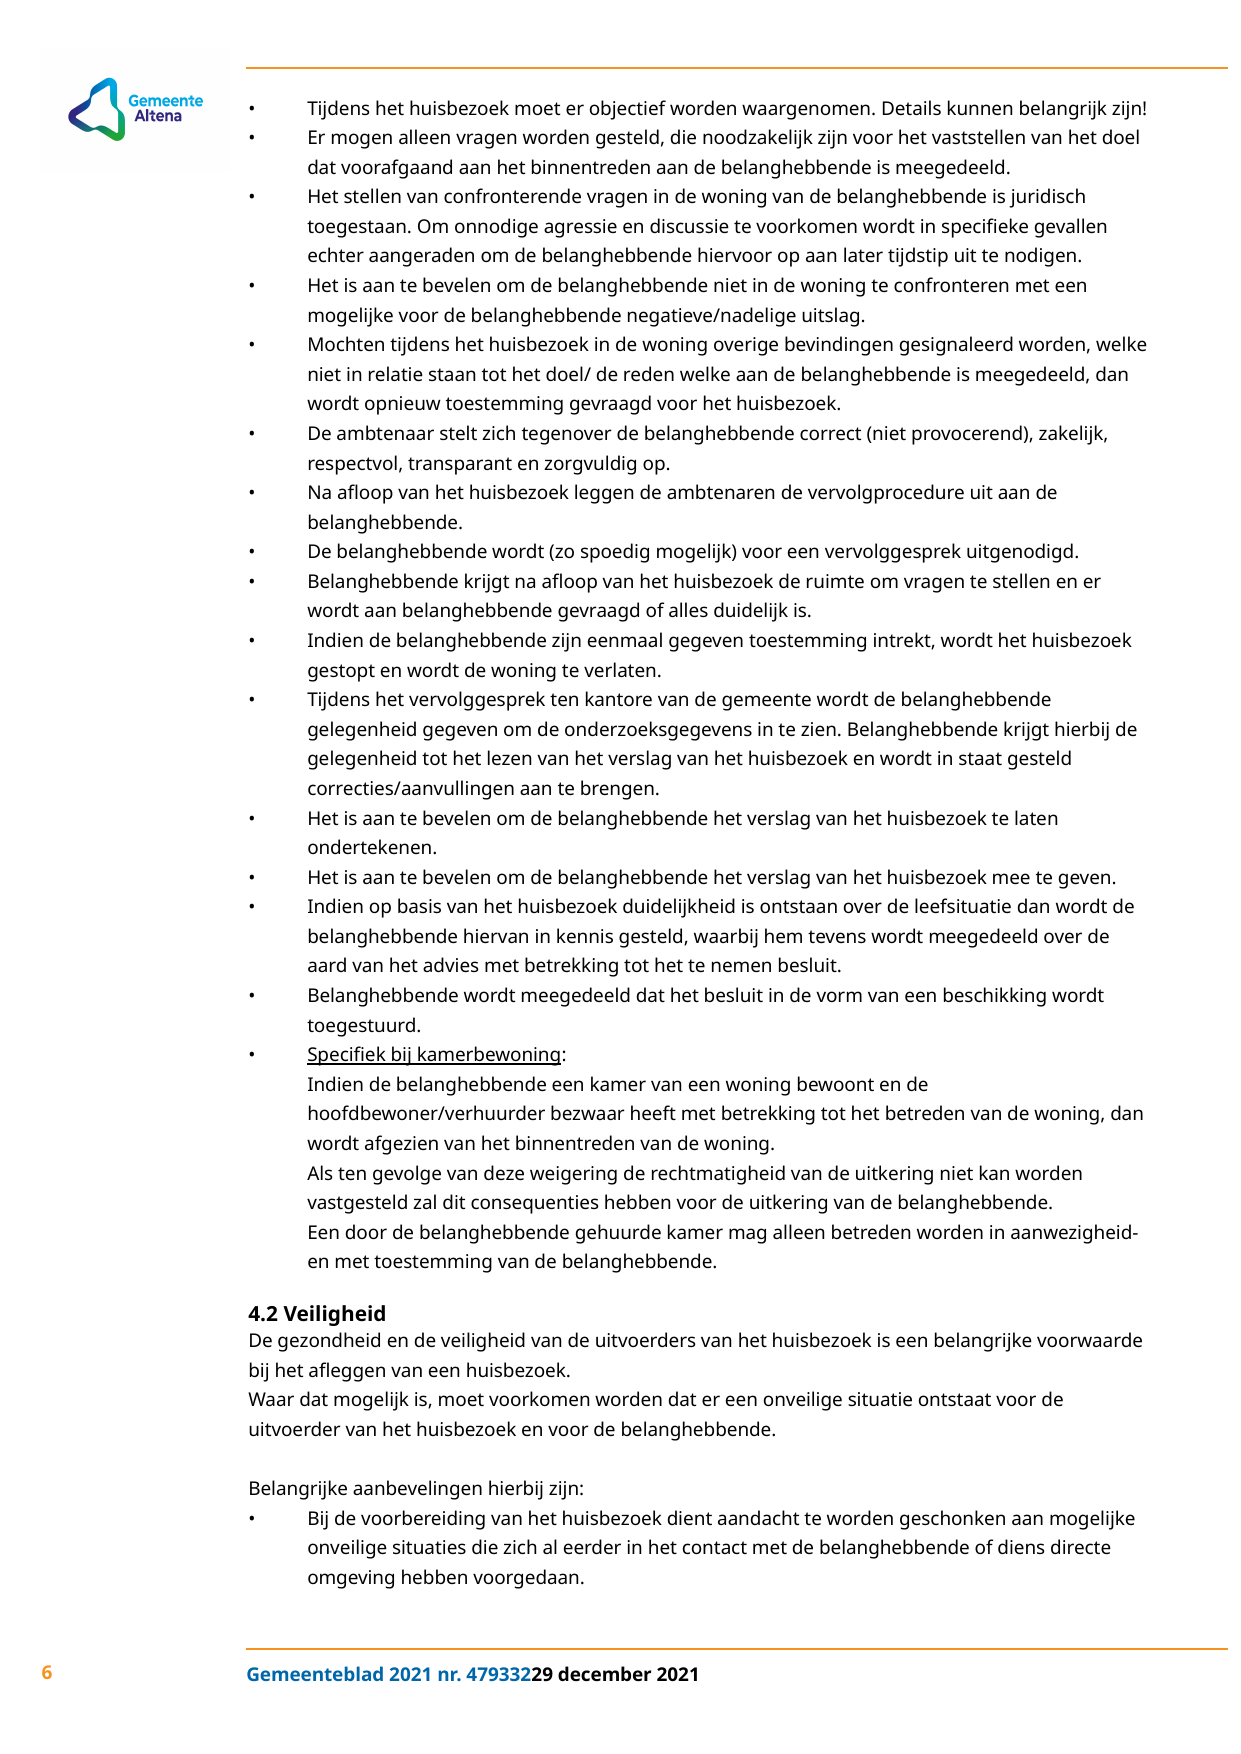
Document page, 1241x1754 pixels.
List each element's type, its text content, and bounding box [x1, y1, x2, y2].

list De ambtenaar stelt zich tegenover de belanghebbende correct (niet provocerend), zakelijk, respectvol, transparant en zorgvuldig op. [248, 420, 1152, 476]
list Mochten tijdens het huisbezoek in de woning overige bevindingen gesignaleerd worden, welke niet in relatie staan tot het doel/ de reden welke aan de belanghebbende is meegedeeld, dan wordt opnieuw toestemming gevraagd voor het huisbezoek. [248, 331, 1152, 416]
list Het stellen van confronterende vragen in de woning van de belanghebbende is juridisch toegestaan. Om onnodige agressie en discussie te voorkomen wordt in specifieke gevallen echter aangeraden om de belanghebbende hiervoor op aan later tijdstip uit te nodigen. [248, 183, 1152, 268]
list Tijdens het huisbezoek moet er objectief worden waargenomen. Details kunnen belangrijk zijn! [248, 95, 1152, 121]
list Er mogen alleen vragen worden gesteld, die noodzakelijk zijn voor het vaststellen van het doel dat voorafgaand aan het binnentreden aan de belanghebbende is meegedeeld. [248, 124, 1152, 180]
text Waar dat mogelijk is, moet voorkomen worden dat er een onveilige situatie ontstaat voor de uitvoerder van het huisbezoek en voor de belanghebbende. [248, 1387, 1152, 1442]
list Het is aan te bevelen om de belanghebbende het verslag van het huisbezoek mee te geven. [248, 864, 1152, 890]
list Belanghebbende wordt meegedeeld dat het besluit in de vorm van een beschikking wordt toegestuurd. [248, 982, 1152, 1038]
list Het is aan te bevelen om de belanghebbende het verslag van het huisbezoek te laten ondertekenen. [248, 805, 1152, 860]
list Belanghebbende krijgt na afloop van het huisbezoek de ruimte om vragen te stellen en er wordt aan belanghebbende gevraagd of alles duidelijk is. [248, 568, 1152, 623]
list Bij de voorbereiding van het huisbezoek dient aandacht te worden geschonken aan mogelijke onveilige situaties die zich al eerder in het contact met de belanghebbende of diens directe omgeving hebben voorgedaan. [248, 1505, 1152, 1590]
list Het is aan te bevelen om de belanghebbende niet in de woning te confronteren met een mogelijke voor de belanghebbende negatieve/nadelige uitslag. [248, 272, 1152, 328]
text De gezondheid en de veiligheid van de uitvoerders van het huisbezoek is een belangrijke voorwaarde bij het afleggen van een huisbezoek. [248, 1327, 1152, 1383]
list Indien de belanghebbende een kamer van een woning bewoont en de hoofdbewoner/verhuurder bezwaar heeft met betrekking tot het betreden van de woning, dan wordt afgezien van het binnentreden van de woning. [248, 1071, 1152, 1156]
list De belanghebbende wordt (zo spoedig mogelijk) voor een vervolggesprek uitgenodigd. [248, 538, 1152, 564]
list Als ten gevolge van deze weigering de rechtmatigheid van de uitkering niet kan worden vastgesteld zal dit consequenties hebben voor de uitkering van de belanghebbende. [248, 1160, 1152, 1215]
picture [41, 47, 231, 172]
list Indien de belanghebbende zijn eenmaal gegeven toestemming intrekt, wordt het huisbezoek gestopt en wordt de woning te verlaten. [248, 627, 1152, 683]
list Een door de belanghebbende gehuurde kamer mag alleen betreden worden in aanwezigheid- en met toestemming van de belanghebbende. [248, 1219, 1152, 1274]
text Belangrijke aanbevelingen hierbij zijn: [248, 1475, 1152, 1501]
list Specifiek bij kamerbewoning: [248, 1041, 1152, 1067]
text 4.2 Veiligheid [248, 1299, 1152, 1327]
list Indien op basis van het huisbezoek duidelijkheid is ontstaan over de leefsituatie dan wordt de belanghebbende hiervan in kennis gesteld, waarbij hem tevens wordt meegedeeld over de aard van het advies met betrekking tot het te nemen besluit. [248, 893, 1152, 978]
list Tijdens het vervolggesprek ten kantore van de gemeente wordt de belanghebbende gelegenheid gegeven om de onderzoeksgegevens in te zien. Belanghebbende krijgt hierbij de gelegenheid tot het lezen van het verslag van het huisbezoek en wordt in staat gesteld correcties/aanvullingen aan te brengen. [248, 686, 1152, 801]
list Na afloop van het huisbezoek leggen de ambtenaren de vervolgprocedure uit aan de belanghebbende. [248, 479, 1152, 535]
